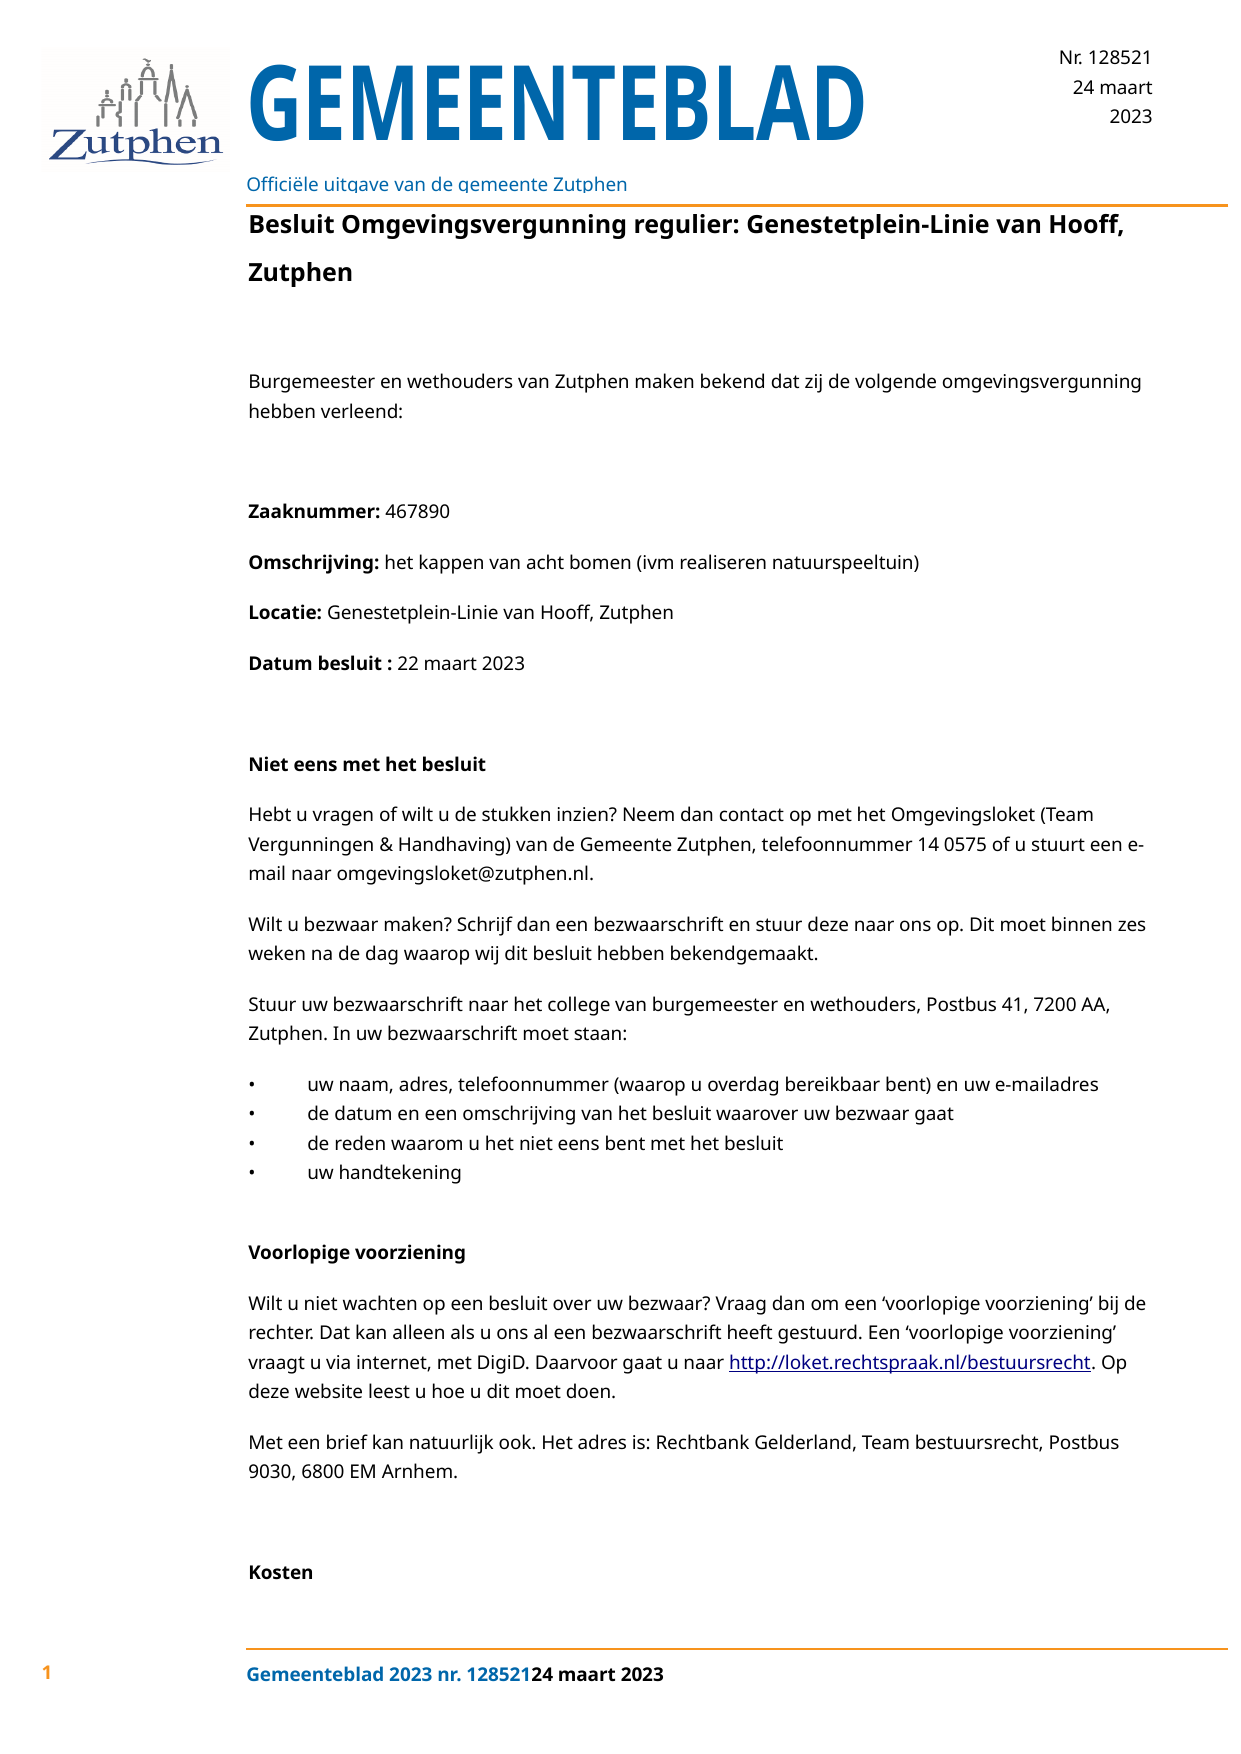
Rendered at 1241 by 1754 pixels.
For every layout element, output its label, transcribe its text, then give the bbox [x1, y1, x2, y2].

text Zaaknummer: 467890 [248, 499, 1152, 524]
text Voorlopige voorziening [248, 1239, 1152, 1265]
list uw naam, adres, telefoonnummer (waarop u overdag bereikbaar bent) en uw e-mailadres [248, 1071, 1152, 1097]
text Omschrijving: het kappen van acht bomen (ivm realiseren natuurspeeltuin) [248, 549, 1152, 575]
text Hebt u vragen of wilt u de stukken inzien? Neem dan contact op met het Omgevingsloket (Team Vergunningen & Handhaving) van de Gemeente Zutphen, telefoonnummer 14 0575 of u stuurt een e-mail naar omgevingsloket@zutphen.nl. [248, 801, 1152, 886]
text Wilt u bezwaar maken? Schrijf dan een bezwaarschrift en stuur deze naar ons op. Dit moet binnen zes weken na de dag waarop wij dit besluit hebben bekendgemaakt. [248, 911, 1152, 966]
text Wilt u niet wachten op een besluit over uw bezwaar? Vraag dan om een ‘voorlopige voorziening’ bij de rechter. Dat kan alleen als u ons al een bezwaarschrift heeft gestuurd. Een ‘voorlopige voorziening’ vraagt u via internet, met DigiD. Daarvoor gaat u naar http://loket.rechtspraak.nl/bestuursrecht. Op deze website leest u hoe u dit moet doen. [248, 1290, 1152, 1404]
picture [41, 47, 231, 172]
text Datum besluit : 22 maart 2023 [248, 650, 1152, 676]
text Locatie: Genestetplein-Linie van Hooff, Zutphen [248, 599, 1152, 625]
text Niet eens met het besluit [248, 751, 1152, 777]
list de reden waarom u het niet eens bent met het besluit [248, 1130, 1152, 1156]
text Besluit Omgevingsvergunning regulier: Genestetplein-Linie van Hooff, Zutphen [248, 207, 1152, 288]
list uw handtekening [248, 1159, 1152, 1185]
text Met een brief kan natuurlijk ook. Het adres is: Rechtbank Gelderland, Team bestuursrecht, Postbus 9030, 6800 EM Arnhem. [248, 1429, 1152, 1484]
text Kosten [248, 1559, 1152, 1585]
text Burgemeester en wethouders van Zutphen maken bekend dat zij de volgende omgevingsvergunning hebben verleend: [248, 368, 1152, 424]
list de datum en een omschrijving van het besluit waarover uw bezwaar gaat [248, 1100, 1152, 1126]
text Stuur uw bezwaarschrift naar het college van burgemeester en wethouders, Postbus 41, 7200 AA, Zutphen. In uw bezwaarschrift moet staan: [248, 991, 1152, 1046]
